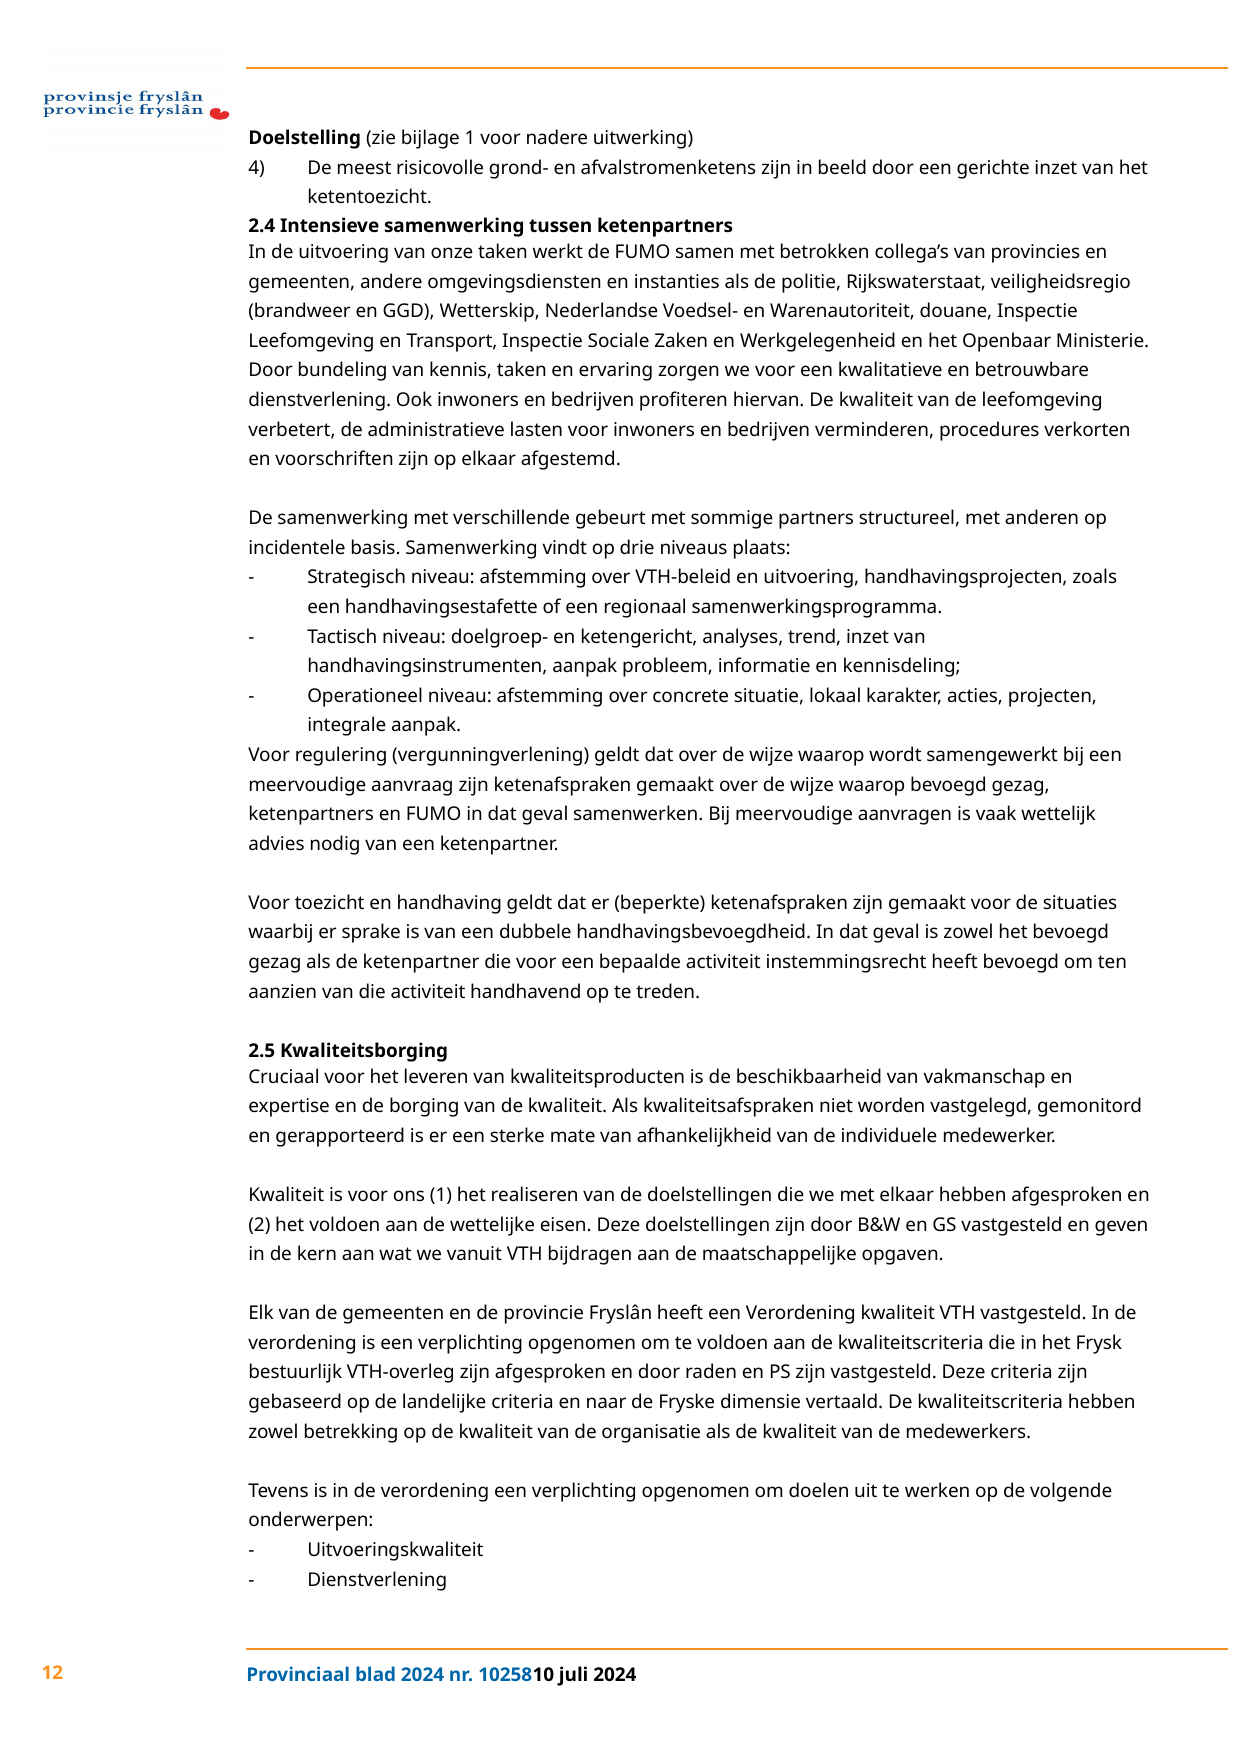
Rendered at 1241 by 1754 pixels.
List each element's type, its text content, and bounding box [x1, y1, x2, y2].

list Operationeel niveau: afstemming over concrete situatie, lokaal karakter, acties, projecten, integrale aanpak. [248, 682, 1152, 737]
text Kwaliteit is voor ons (1) het realiseren van de doelstellingen die we met elkaar hebben afgesproken en (2) het voldoen aan de wettelijke eisen. Deze doelstellingen zijn door B&W en GS vastgesteld en geven in de kern aan wat we vanuit VTH bijdragen aan de maatschappelijke opgaven. [248, 1181, 1152, 1266]
list Dienstverlening [248, 1566, 1152, 1591]
list Tactisch niveau: doelgroep- en ketengericht, analyses, trend, inzet van handhavingsinstrumenten, aanpak probleem, informatie en kennisdeling; [248, 623, 1152, 678]
text Voor regulering (vergunningverlening) geldt dat over de wijze waarop wordt samengewerkt bij een meervoudige aanvraag zijn ketenafspraken gemaakt over de wijze waarop bevoegd gezag, ketenpartners en FUMO in dat geval samenwerken. Bij meervoudige aanvragen is vaak wettelijk advies nodig van een ketenpartner. [248, 741, 1152, 856]
picture [41, 47, 231, 172]
text In de uitvoering van onze taken werkt de FUMO samen met betrokken collega’s van provincies en gemeenten, andere omgevingsdiensten en instanties als de politie, Rijkswaterstaat, veiligheidsregio (brandweer en GGD), Wetterskip, Nederlandse Voedsel- en Warenautoriteit, douane, Inspectie Leefomgeving en Transport, Inspectie Sociale Zaken en Werkgelegenheid en het Openbaar Ministerie. Door bundeling van kennis, taken en ervaring zorgen we voor een kwalitatieve en betrouwbare dienstverlening. Ook inwoners en bedrijven profiteren hiervan. De kwaliteit van de leefomgeving verbetert, de administratieve lasten voor inwoners en bedrijven verminderen, procedures verkorten en voorschriften zijn op elkaar afgestemd. [248, 238, 1152, 471]
text 2.4 Intensieve samenwerking tussen ketenpartners [248, 213, 1152, 238]
list Uitvoeringskwaliteit [248, 1536, 1152, 1562]
list Strategisch niveau: afstemming over VTH-beleid en uitvoering, handhavingsprojecten, zoals een handhavingsestafette of een regionaal samenwerkingsprogramma. [248, 564, 1152, 619]
text Tevens is in de verordening een verplichting opgenomen om doelen uit te werken op de volgende onderwerpen: [248, 1477, 1152, 1532]
text 2.5 Kwaliteitsborging [248, 1037, 1152, 1063]
table_header Doelstelling (zie bijlage 1 voor nadere uitwerking) De meest risicovolle grond- en afvalstromenketens zijn in beeld door een gerichte inzet van het ketentoezicht. [248, 125, 1152, 209]
text Cruciaal voor het leveren van kwaliteitsproducten is de beschikbaarheid van vakmanschap en expertise en de borging van de kwaliteit. Als kwaliteitsafspraken niet worden vastgelegd, gemonitord en gerapporteerd is er een sterke mate van afhankelijkheid van de individuele medewerker. [248, 1063, 1152, 1148]
text Voor toezicht en handhaving geldt dat er (beperkte) ketenafspraken zijn gemaakt voor de situaties waarbij er sprake is van een dubbele handhavingsbevoegdheid. In dat geval is zowel het bevoegd gezag als de ketenpartner die voor een bepaalde activiteit instemmingsrecht heeft bevoegd om ten aanzien van die activiteit handhavend op te treden. [248, 889, 1152, 1004]
text De samenwerking met verschillende gebeurt met sommige partners structureel, met anderen op incidentele basis. Samenwerking vindt op drie niveaus plaats: [248, 504, 1152, 560]
text Elk van de gemeenten en de provincie Fryslân heeft een Verordening kwaliteit VTH vastgesteld. In de verordening is een verplichting opgenomen om te voldoen aan de kwaliteitscriteria die in het Frysk bestuurlijk VTH-overleg zijn afgesproken en door raden en PS zijn vastgesteld. Deze criteria zijn gebaseerd op de landelijke criteria en naar de Fryske dimensie vertaald. De kwaliteitscriteria hebben zowel betrekking op de kwaliteit van de organisatie als de kwaliteit van de medewerkers. [248, 1299, 1152, 1443]
